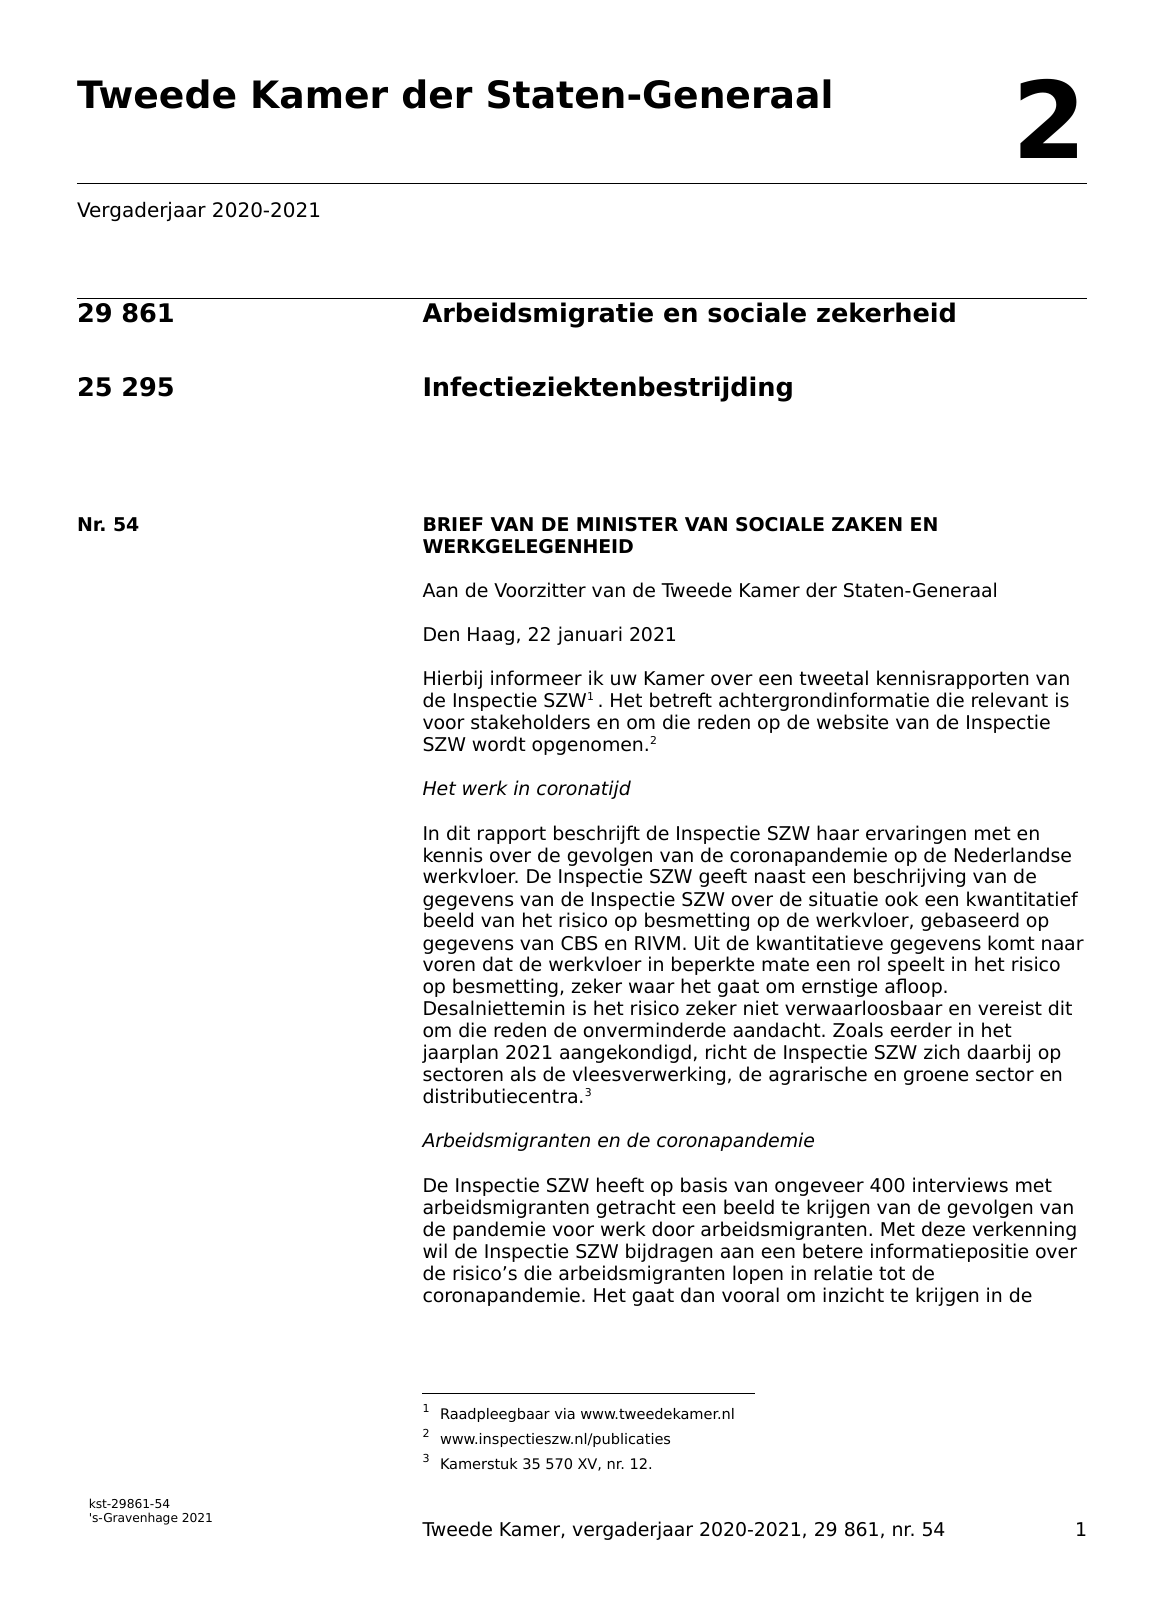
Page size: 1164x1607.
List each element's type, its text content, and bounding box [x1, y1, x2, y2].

subtitle 29 861 Arbeidsmigratie en sociale zekerheid [77, 299, 1087, 329]
subtitle Arbeidsmigranten en de coronapandemie [422, 1130, 1087, 1152]
table_header Tweede Kamer der Staten-Generaal [77, 59, 886, 183]
text Kamerstuk 35 570 XV, nr. 12. [422, 1452, 1087, 1474]
subtitle 25 295 Infectieziektenbestrijding [77, 373, 1087, 403]
subtitle Het werk in coronatijd [422, 778, 1087, 800]
text Aan de Voorzitter van de Tweede Kamer der Staten-Generaal [422, 580, 1087, 602]
text Hierbij informeer ik uw Kamer over een tweetal kennisrapporten van de Inspectie SZW. Het betreft achtergrondinformatie die relevant is voor stakeholders en om die reden op de website van de Inspectie SZW wordt opgenomen. [422, 668, 1087, 756]
subtitle Nr. 54 BRIEF VAN DE MINISTER VAN SOCIALE ZAKEN EN WERKGELEGENHEID [77, 514, 1087, 558]
table_header 2 [886, 59, 1087, 183]
table_cell Vergaderjaar 2020-2021 [77, 184, 1087, 298]
text 's-Gravenhage 2021 [88, 1511, 323, 1525]
text Raadpleegbaar via www.tweedekamer.nl [422, 1402, 1087, 1424]
text In dit rapport beschrijft de Inspectie SZW haar ervaringen met en kennis over de gevolgen van de coronapandemie op de Nederlandse werkvloer. De Inspectie SZW geeft naast een beschrijving van de gegevens van de Inspectie SZW over de situatie ook een kwantitatief beeld van het risico op besmetting op de werkvloer, gebaseerd op gegevens van CBS en RIVM. Uit de kwantitatieve gegevens komt naar voren dat de werkvloer in beperkte mate een rol speelt in het risico op besmetting, zeker waar het gaat om ernstige afloop. Desalniettemin is het risico zeker niet verwaarloosbaar en vereist dit om die reden de onverminderde aandacht. Zoals eerder in het jaarplan 2021 aangekondigd, richt de Inspectie SZW zich daarbij op sectoren als de vleesverwerking, de agrarische en groene sector en distributiecentra. [422, 822, 1087, 1108]
text kst-29861-54 [88, 1497, 323, 1511]
text www.inspectieszw.nl/publicaties [422, 1427, 1087, 1449]
text Den Haag, 22 januari 2021 [422, 624, 1087, 646]
text De Inspectie SZW heeft op basis van ongeveer 400 interviews met arbeidsmigranten getracht een beeld te krijgen van de gevolgen van de pandemie voor werk door arbeidsmigranten. Met deze verkenning wil de Inspectie SZW bijdragen aan een betere informatiepositie over de risico’s die arbeidsmigranten lopen in relatie tot de coronapandemie. Het gaat dan vooral om inzicht te krijgen in de [422, 1174, 1087, 1306]
